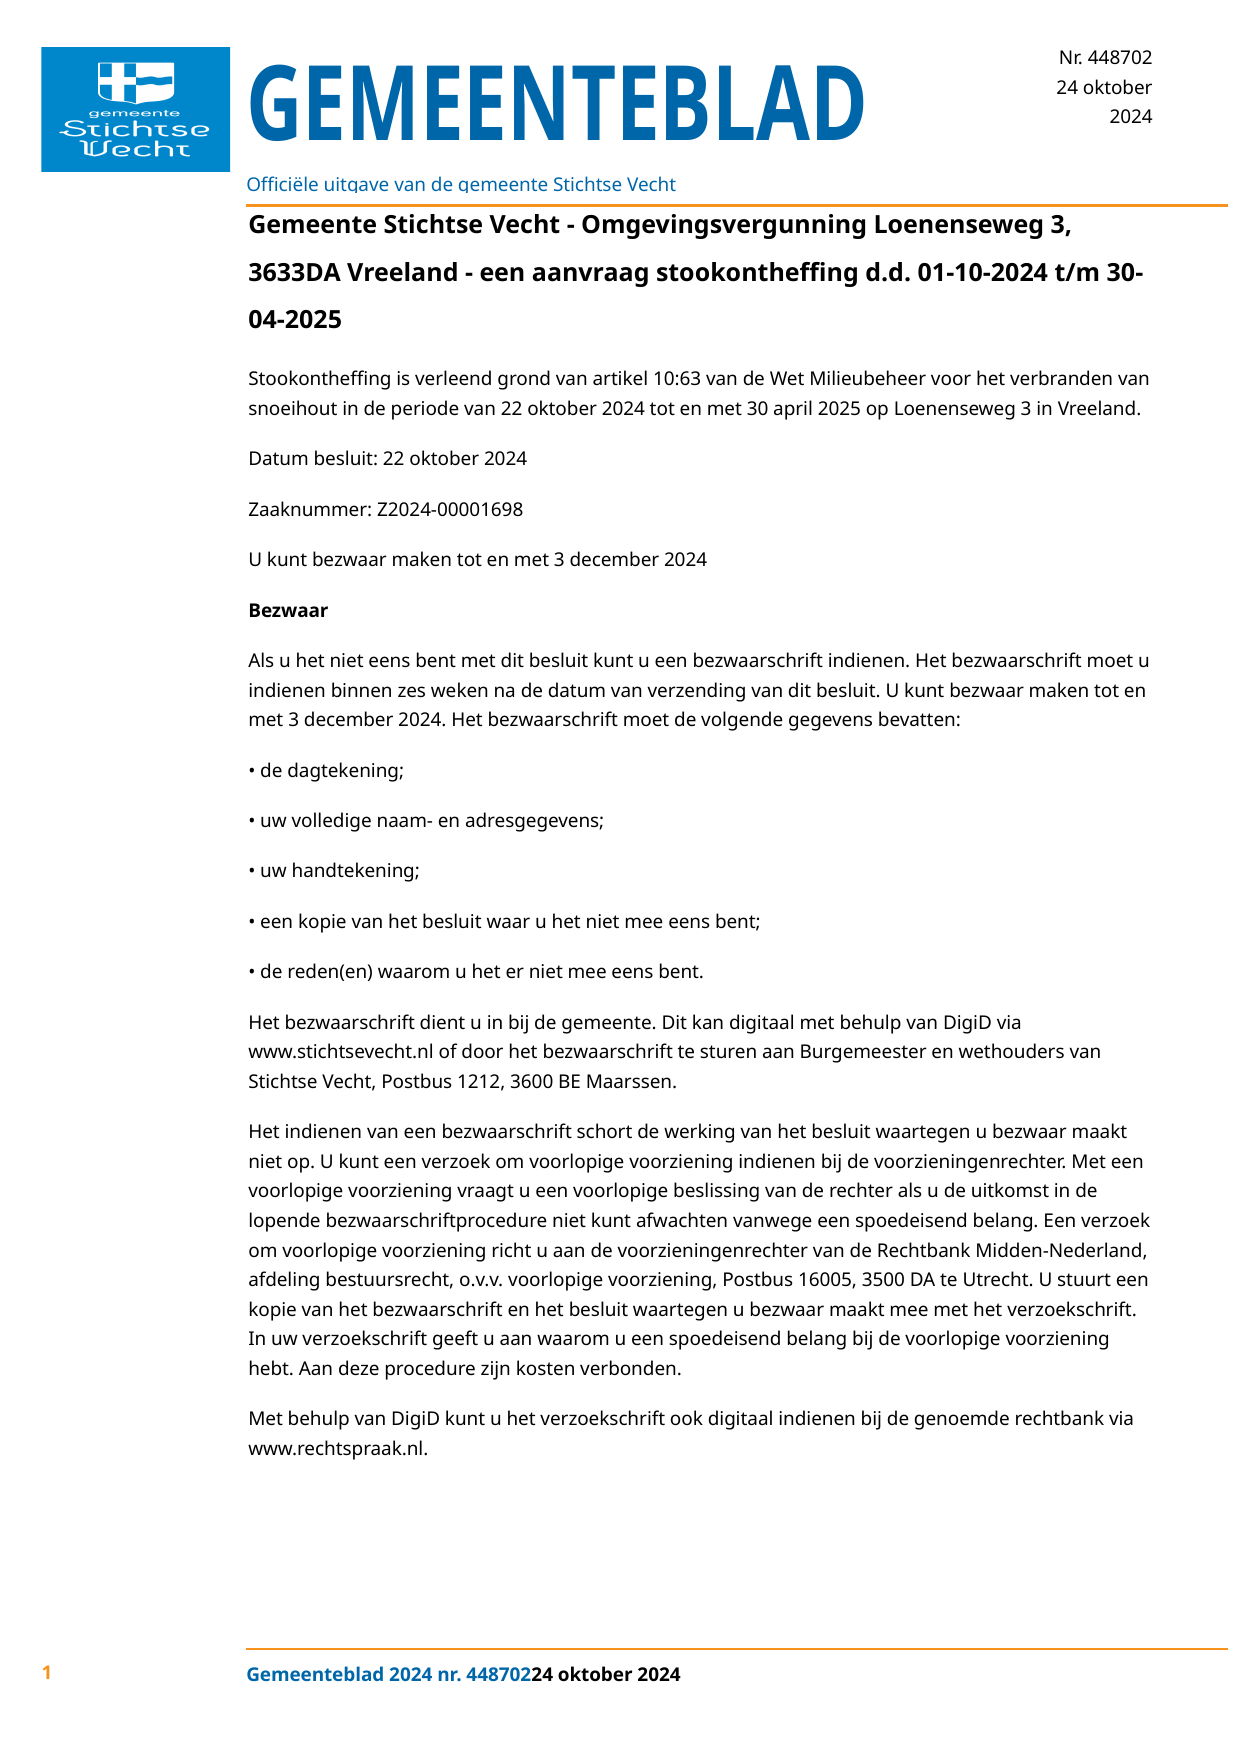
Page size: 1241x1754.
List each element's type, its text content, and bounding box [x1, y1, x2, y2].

text • uw handtekening; [248, 858, 1152, 883]
text Datum besluit: 22 oktober 2024 [248, 446, 1152, 471]
text Het bezwaarschrift dient u in bij de gemeente. Dit kan digitaal met behulp van DigiD via www.stichtsevecht.nl of door het bezwaarschrift te sturen aan Burgemeester en wethouders van Stichtse Vecht, Postbus 1212, 3600 BE Maarssen. [248, 1009, 1152, 1094]
text Gemeente Stichtse Vecht - Omgevingsvergunning Loenenseweg 3, 3633DA Vreeland - een aanvraag stookontheffing d.d. 01-10-2024 t/m 30-04-2025 [248, 207, 1152, 336]
text U kunt bezwaar maken tot en met 3 december 2024 [248, 546, 1152, 572]
text • de reden(en) waarom u het er niet mee eens bent. [248, 958, 1152, 984]
text Het indienen van een bezwaarschrift schort de werking van het besluit waartegen u bezwaar maakt niet op. U kunt een verzoek om voorlopige voorziening indienen bij de voorzieningenrechter. Met een voorlopige voorziening vraagt u een voorlopige beslissing van de rechter als u de uitkomst in de lopende bezwaarschriftprocedure niet kunt afwachten vanwege een spoedeisend belang. Een verzoek om voorlopige voorziening richt u aan de voorzieningenrechter van de Rechtbank Midden-Nederland, afdeling bestuursrecht, o.v.v. voorlopige voorziening, Postbus 16005, 3500 DA te Utrecht. U stuurt een kopie van het bezwaarschrift en het besluit waartegen u bezwaar maakt mee met het verzoekschrift. In uw verzoekschrift geeft u aan waarom u een spoedeisend belang bij de voorlopige voorziening hebt. Aan deze procedure zijn kosten verbonden. [248, 1118, 1152, 1381]
text Zaaknummer: Z2024-00001698 [248, 496, 1152, 522]
text Met behulp van DigiD kunt u het verzoekschrift ook digitaal indienen bij de genoemde rechtbank via www.rechtspraak.nl. [248, 1406, 1152, 1461]
text Stookontheffing is verleend grond van artikel 10:63 van de Wet Milieubeheer voor het verbranden van snoeihout in de periode van 22 oktober 2024 tot en met 30 april 2025 op Loenenseweg 3 in Vreeland. [248, 366, 1152, 421]
text • de dagtekening; [248, 757, 1152, 782]
text • een kopie van het besluit waar u het niet mee eens bent; [248, 908, 1152, 934]
text Bezwaar [248, 597, 1152, 622]
text Als u het niet eens bent met dit besluit kunt u een bezwaarschrift indienen. Het bezwaarschrift moet u indienen binnen zes weken na de datum van verzending van dit besluit. U kunt bezwaar maken tot en met 3 december 2024. Het bezwaarschrift moet de volgende gegevens bevatten: [248, 647, 1152, 732]
picture [137, 63, 174, 103]
picture [99, 63, 135, 101]
text • uw volledige naam- en adresgegevens; [248, 807, 1152, 833]
